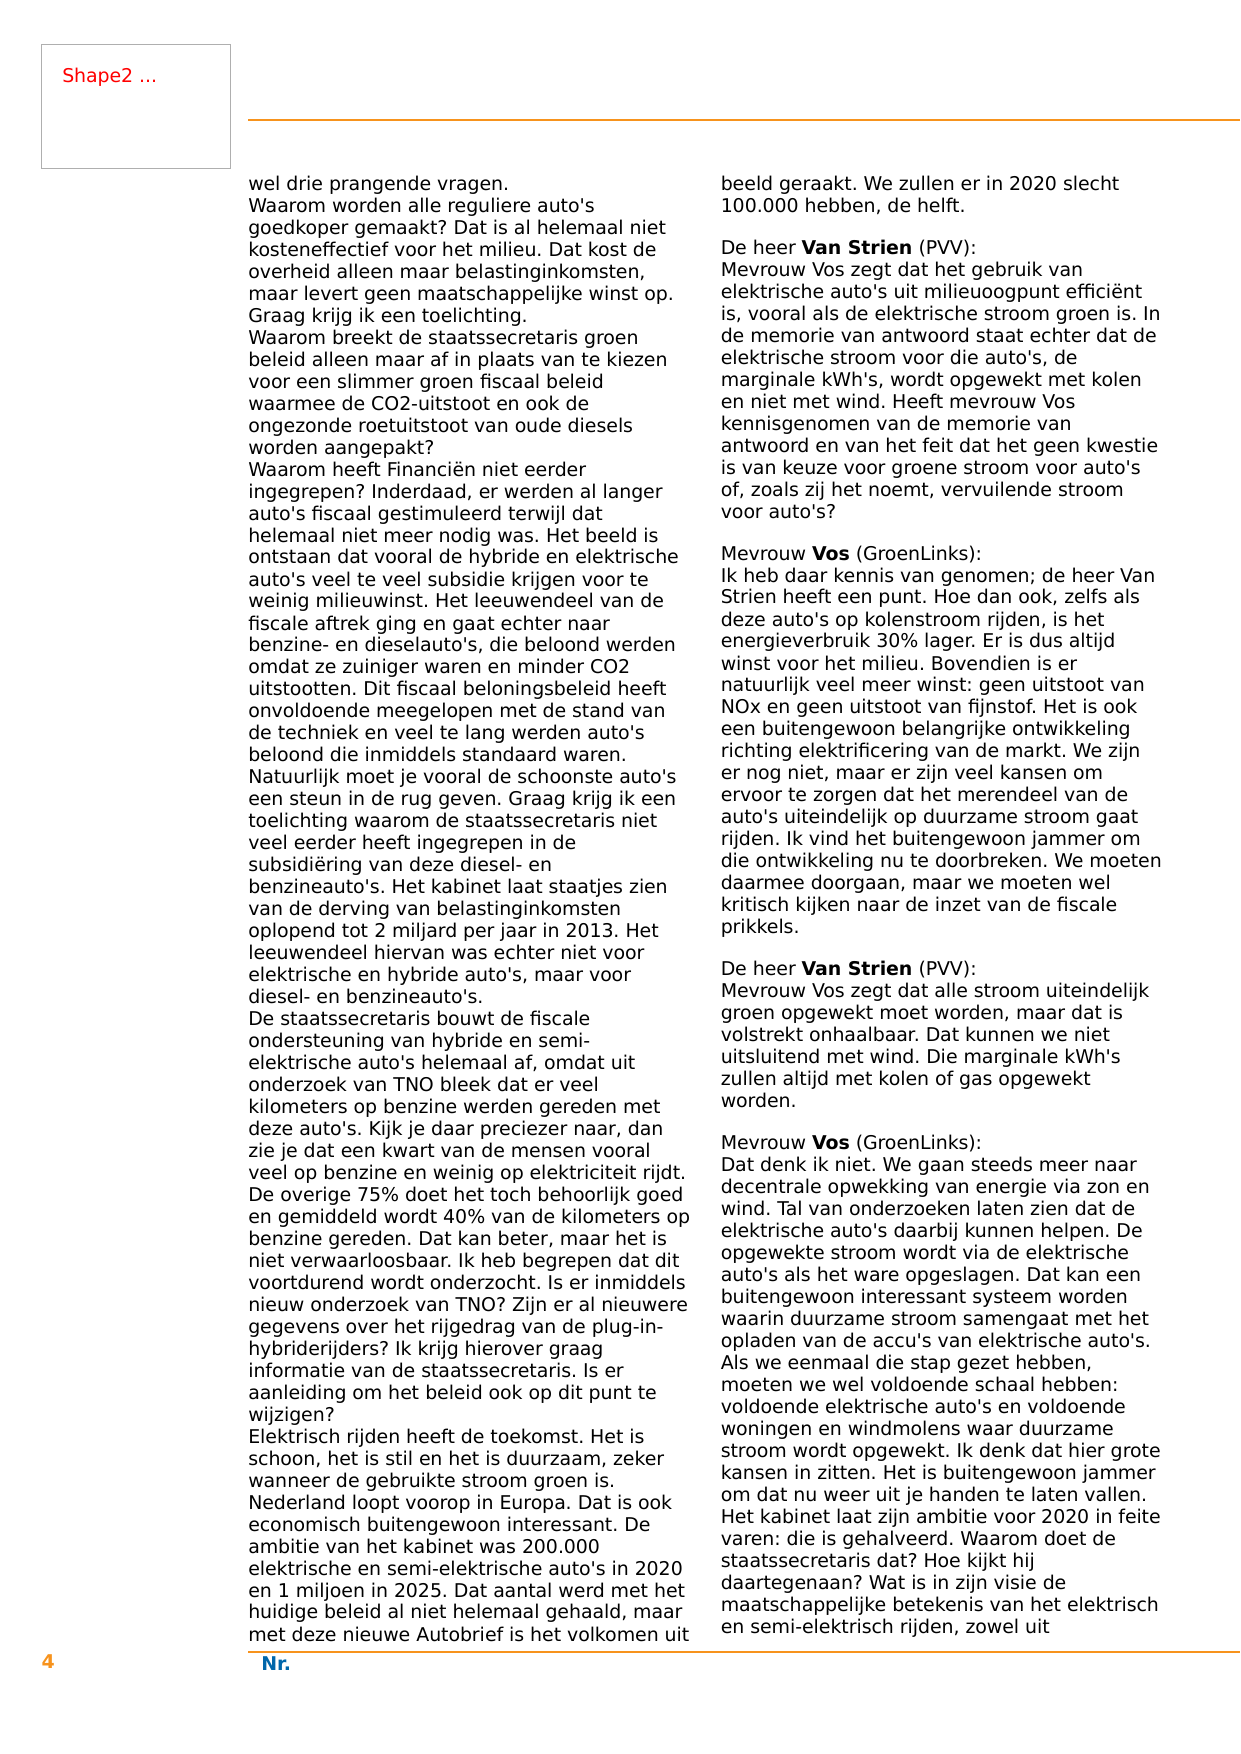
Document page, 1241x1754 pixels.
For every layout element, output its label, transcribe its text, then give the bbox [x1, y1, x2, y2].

text De heer Van Strien (PVV): [721, 958, 1163, 980]
text Dat denk ik niet. We gaan steeds meer naar decentrale opwekking van energie via zon en wind. Tal van onderzoeken laten zien dat de elektrische auto's daarbij kunnen helpen. De opgewekte stroom wordt via de elektrische auto's als het ware opgeslagen. Dat kan een buitengewoon interessant systeem worden waarin duurzame stroom samengaat met het opladen van de accu's van elektrische auto's. Als we eenmaal die stap gezet hebben, moeten we wel voldoende schaal hebben: voldoende elektrische auto's en voldoende woningen en windmolens waar duurzame stroom wordt opgewekt. Ik denk dat hier grote kansen in zitten. Het is buitengewoon jammer om dat nu weer uit je handen te laten vallen. [721, 1154, 1163, 1506]
text Ik heb daar kennis van genomen; de heer Van Strien heeft een punt. Hoe dan ook, zelfs als deze auto's op kolenstroom rijden, is het energieverbruik 30% lager. Er is dus altijd winst voor het milieu. Bovendien is er natuurlijk veel meer winst: geen uitstoot van NOx en geen uitstoot van fijnstof. Het is ook een buitengewoon belangrijke ontwikkeling richting elektrificering van de markt. We zijn er nog niet, maar er zijn veel kansen om ervoor te zorgen dat het merendeel van de auto's uiteindelijk op duurzame stroom gaat rijden. Ik vind het buitengewoon jammer om die ontwikkeling nu te doorbreken. We moeten daarmee doorgaan, maar we moeten wel kritisch kijken naar de inzet van de fiscale prikkels. [721, 564, 1163, 938]
text De staatssecretaris bouwt de fiscale ondersteuning van hybride en semi-elektrische auto's helemaal af, omdat uit onderzoek van TNO bleek dat er veel kilometers op benzine werden gereden met deze auto's. Kijk je daar preciezer naar, dan zie je dat een kwart van de mensen vooral veel op benzine en weinig op elektriciteit rijdt. De overige 75% doet het toch behoorlijk goed en gemiddeld wordt 40% van de kilometers op benzine gereden. Dat kan beter, maar het is niet verwaarloosbaar. Ik heb begrepen dat dit voortdurend wordt onderzocht. Is er inmiddels nieuw onderzoek van TNO? Zijn er al nieuwere gegevens over het rijgedrag van de plug-in-hybriderijders? Ik krijg hierover graag informatie van de staatssecretaris. Is er aanleiding om het beleid ook op dit punt te wijzigen? [248, 1008, 691, 1426]
text Waarom breekt de staatssecretaris groen beleid alleen maar af in plaats van te kiezen voor een slimmer groen fiscaal beleid waarmee de CO2-uitstoot en ook de ongezonde roetuitstoot van oude diesels worden aangepakt? [248, 327, 691, 458]
text Mevrouw Vos zegt dat alle stroom uiteindelijk groen opgewekt moet worden, maar dat is volstrekt onhaalbaar. Dat kunnen we niet uitsluitend met wind. Die marginale kWh's zullen altijd met kolen of gas opgewekt worden. [721, 980, 1163, 1112]
text wel drie prangende vragen. [248, 173, 691, 195]
text beeld geraakt. We zullen er in 2020 slecht 100.000 hebben, de helft. [721, 173, 1163, 217]
text Mevrouw Vos (GroenLinks): [721, 542, 1163, 564]
text Mevrouw Vos (GroenLinks): [721, 1132, 1163, 1154]
text Het kabinet laat zijn ambitie voor 2020 in feite varen: die is gehalveerd. Waarom doet de staatssecretaris dat? Hoe kijkt hij daartegenaan? Wat is in zijn visie de maatschappelijke betekenis van het elektrisch en semi-elektrisch rijden, zowel uit [721, 1506, 1163, 1637]
text Waarom heeft Financiën niet eerder ingegrepen? Inderdaad, er werden al langer auto's fiscaal gestimuleerd terwijl dat helemaal niet meer nodig was. Het beeld is ontstaan dat vooral de hybride en elektrische auto's veel te veel subsidie krijgen voor te weinig milieuwinst. Het leeuwendeel van de fiscale aftrek ging en gaat echter naar benzine- en dieselauto's, die beloond werden omdat ze zuiniger waren en minder CO2 uitstootten. Dit fiscaal beloningsbeleid heeft onvoldoende meegelopen met de stand van de techniek en veel te lang werden auto's beloond die inmiddels standaard waren. Natuurlijk moet je vooral de schoonste auto's een steun in de rug geven. Graag krijg ik een toelichting waarom de staatssecretaris niet veel eerder heeft ingegrepen in de subsidiëring van deze diesel- en benzineauto's. Het kabinet laat staatjes zien van de derving van belastinginkomsten oplopend tot 2 miljard per jaar in 2013. Het leeuwendeel hiervan was echter niet voor elektrische en hybride auto's, maar voor diesel- en benzineauto's. [248, 458, 691, 1008]
text Waarom worden alle reguliere auto's goedkoper gemaakt? Dat is al helemaal niet kosteneffectief voor het milieu. Dat kost de overheid alleen maar belastinginkomsten, maar levert geen maatschappelijke winst op. Graag krijg ik een toelichting. [248, 195, 691, 327]
text Mevrouw Vos zegt dat het gebruik van elektrische auto's uit milieuoogpunt efficiënt is, vooral als de elektrische stroom groen is. In de memorie van antwoord staat echter dat de elektrische stroom voor die auto's, de marginale kWh's, wordt opgewekt met kolen en niet met wind. Heeft mevrouw Vos kennisgenomen van de memorie van antwoord en van het feit dat het geen kwestie is van keuze voor groene stroom voor auto's of, zoals zij het noemt, vervuilende stroom voor auto's? [721, 259, 1163, 522]
text Elektrisch rijden heeft de toekomst. Het is schoon, het is stil en het is duurzaam, zeker wanneer de gebruikte stroom groen is. Nederland loopt voorop in Europa. Dat is ook economisch buitengewoon interessant. De ambitie van het kabinet was 200.000 elektrische en semi-elektrische auto's in 2020 en 1 miljoen in 2025. Dat aantal werd met het huidige beleid al niet helemaal gehaald, maar met deze nieuwe Autobrief is het volkomen uit [248, 1426, 691, 1645]
text De heer Van Strien (PVV): [721, 237, 1163, 259]
